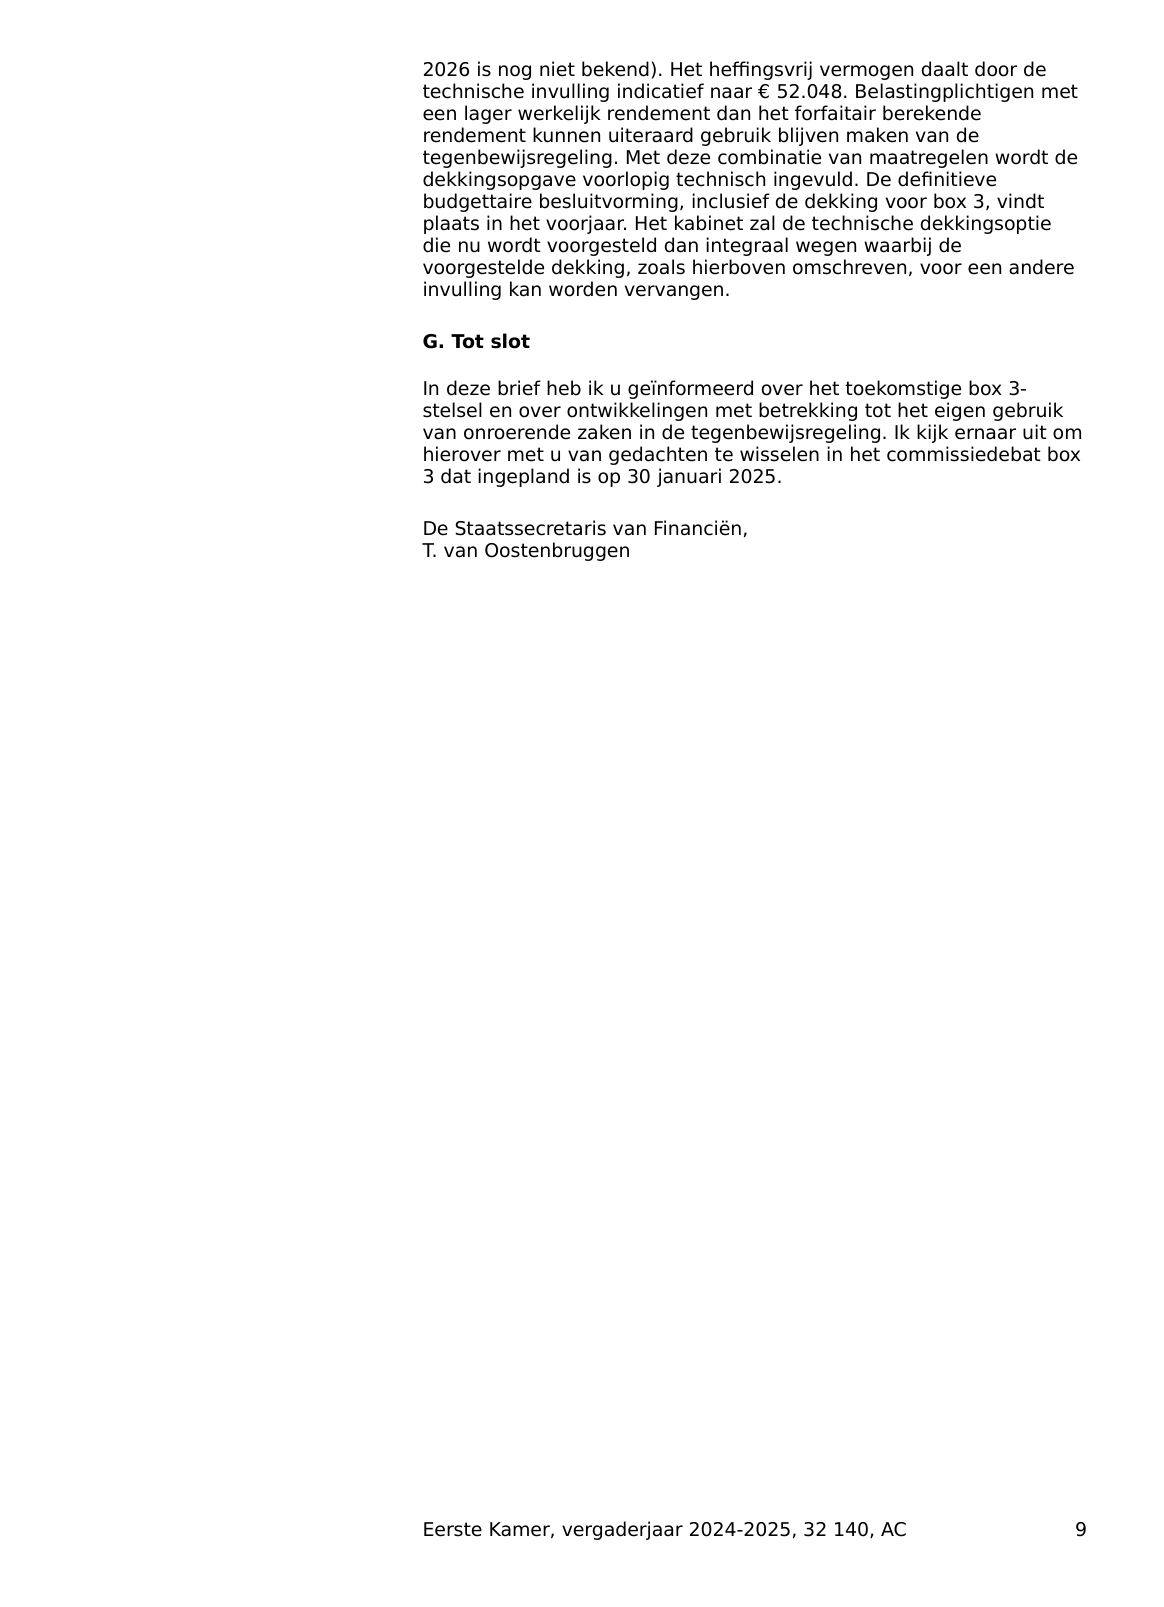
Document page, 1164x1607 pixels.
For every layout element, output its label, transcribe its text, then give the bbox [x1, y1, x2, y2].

text 2026 is nog niet bekend). Het heffingsvrij vermogen daalt door de technische invulling indicatief naar € 52.048. Belastingplichtigen met een lager werkelijk rendement dan het forfaitair berekende rendement kunnen uiteraard gebruik blijven maken van de tegenbewijsregeling. Met deze combinatie van maatregelen wordt de dekkingsopgave voorlopig technisch ingevuld. De definitieve budgettaire besluitvorming, inclusief de dekking voor box 3, vindt plaats in het voorjaar. Het kabinet zal de technische dekkingsoptie die nu wordt voorgesteld dan integraal wegen waarbij de voorgestelde dekking, zoals hierboven omschreven, voor een andere invulling kan worden vervangen. [422, 59, 1087, 301]
subtitle G. Tot slot [422, 331, 1087, 353]
text In deze brief heb ik u geïnformeerd over het toekomstige box 3-stelsel en over ontwikkelingen met betrekking tot het eigen gebruik van onroerende zaken in de tegenbewijsregeling. Ik kijk ernaar uit om hierover met u van gedachten te wisselen in het commissiedebat box 3 dat ingepland is op 30 januari 2025. [422, 378, 1087, 488]
text De Staatssecretaris van Financiën, T. van Oostenbruggen [422, 518, 1087, 562]
